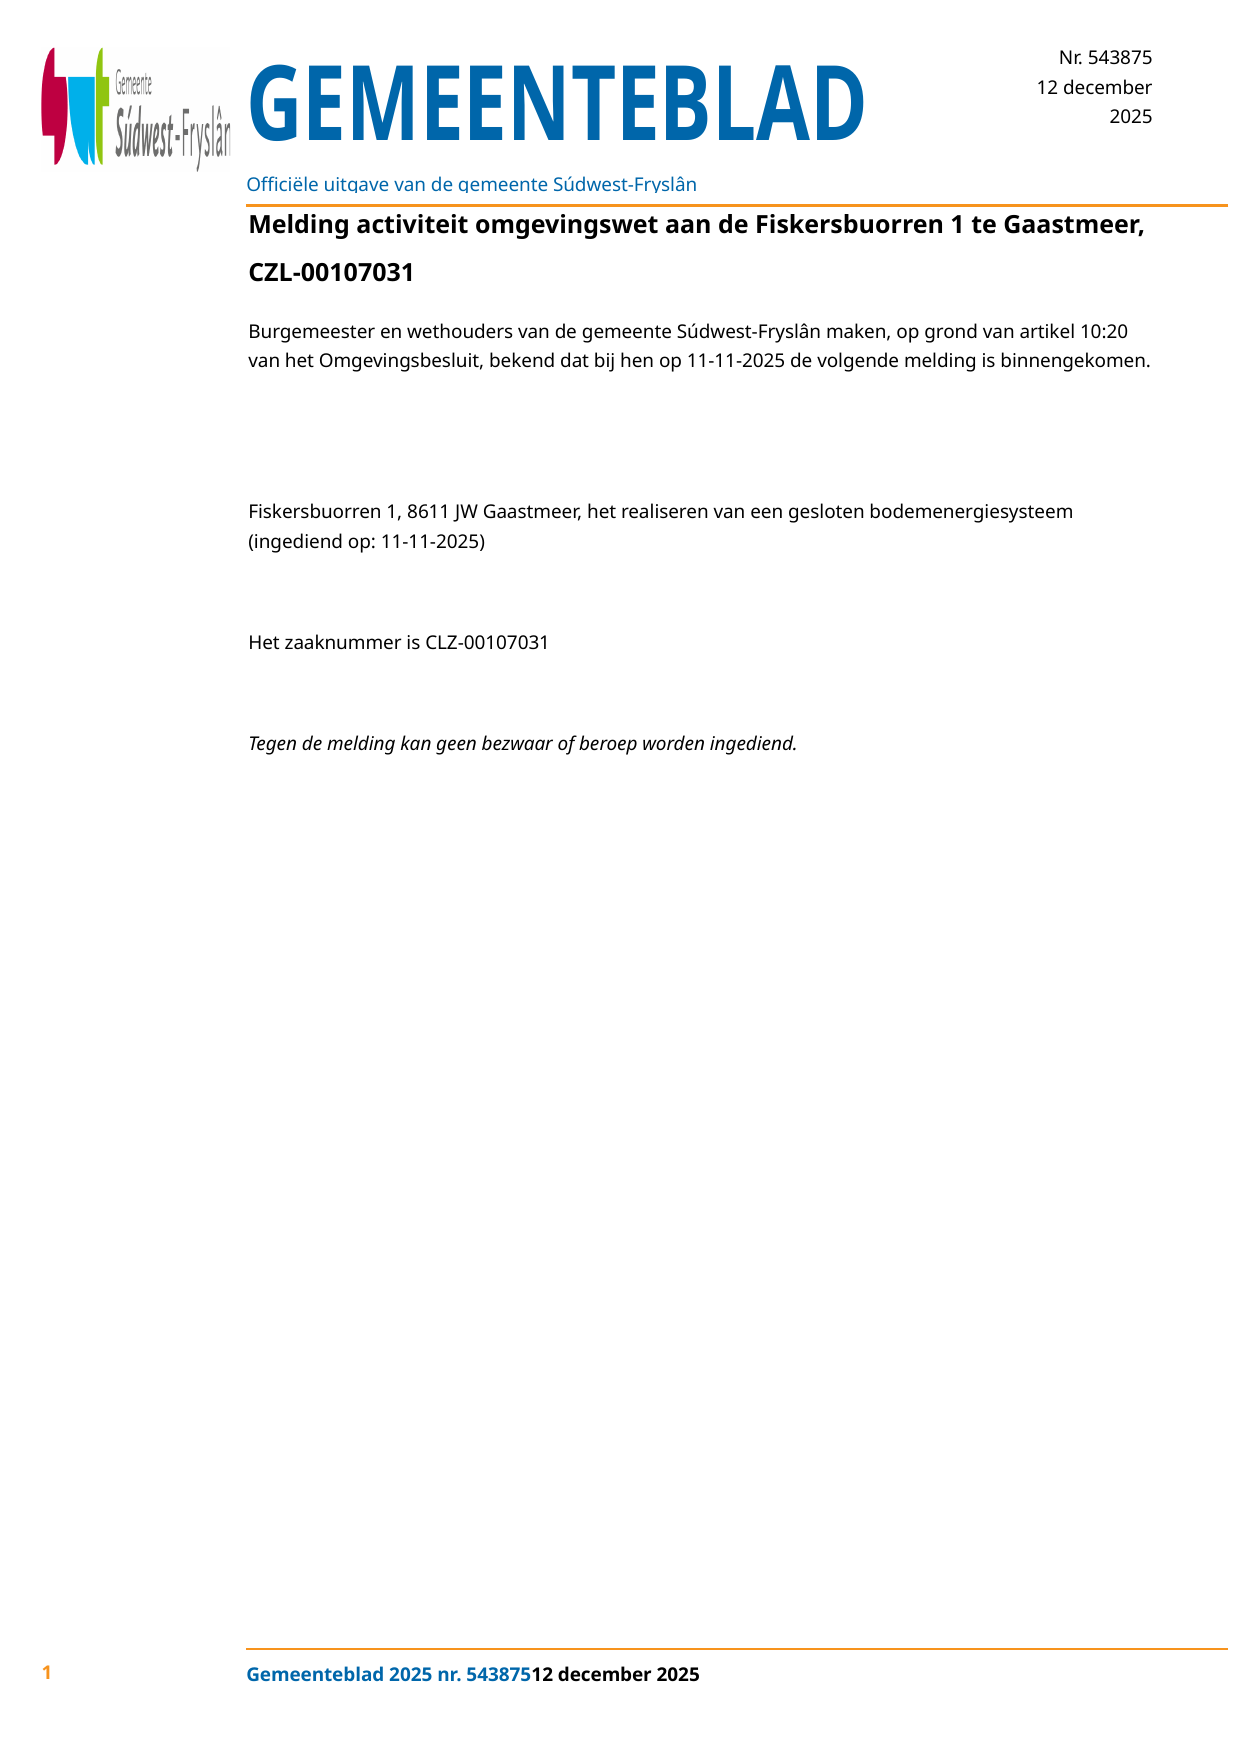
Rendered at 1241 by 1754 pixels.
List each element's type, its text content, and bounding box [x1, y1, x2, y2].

picture [41, 47, 231, 172]
text Het zaaknummer is CLZ-00107031 [248, 629, 1152, 655]
text Melding activiteit omgevingswet aan de Fiskersbuorren 1 te Gaastmeer, CZL-00107031 [248, 207, 1152, 288]
text Tegen de melding kan geen bezwaar of beroep worden ingediend. [248, 730, 1152, 756]
text Fiskersbuorren 1, 8611 JW Gaastmeer, het realiseren van een gesloten bodemenergiesysteem (ingediend op: 11-11-2025) [248, 499, 1152, 554]
text Burgemeester en wethouders van de gemeente Súdwest-Fryslân maken, op grond van artikel 10:20 van het Omgevingsbesluit, bekend dat bij hen op 11-11-2025 de volgende melding is binnengekomen. [248, 318, 1152, 373]
